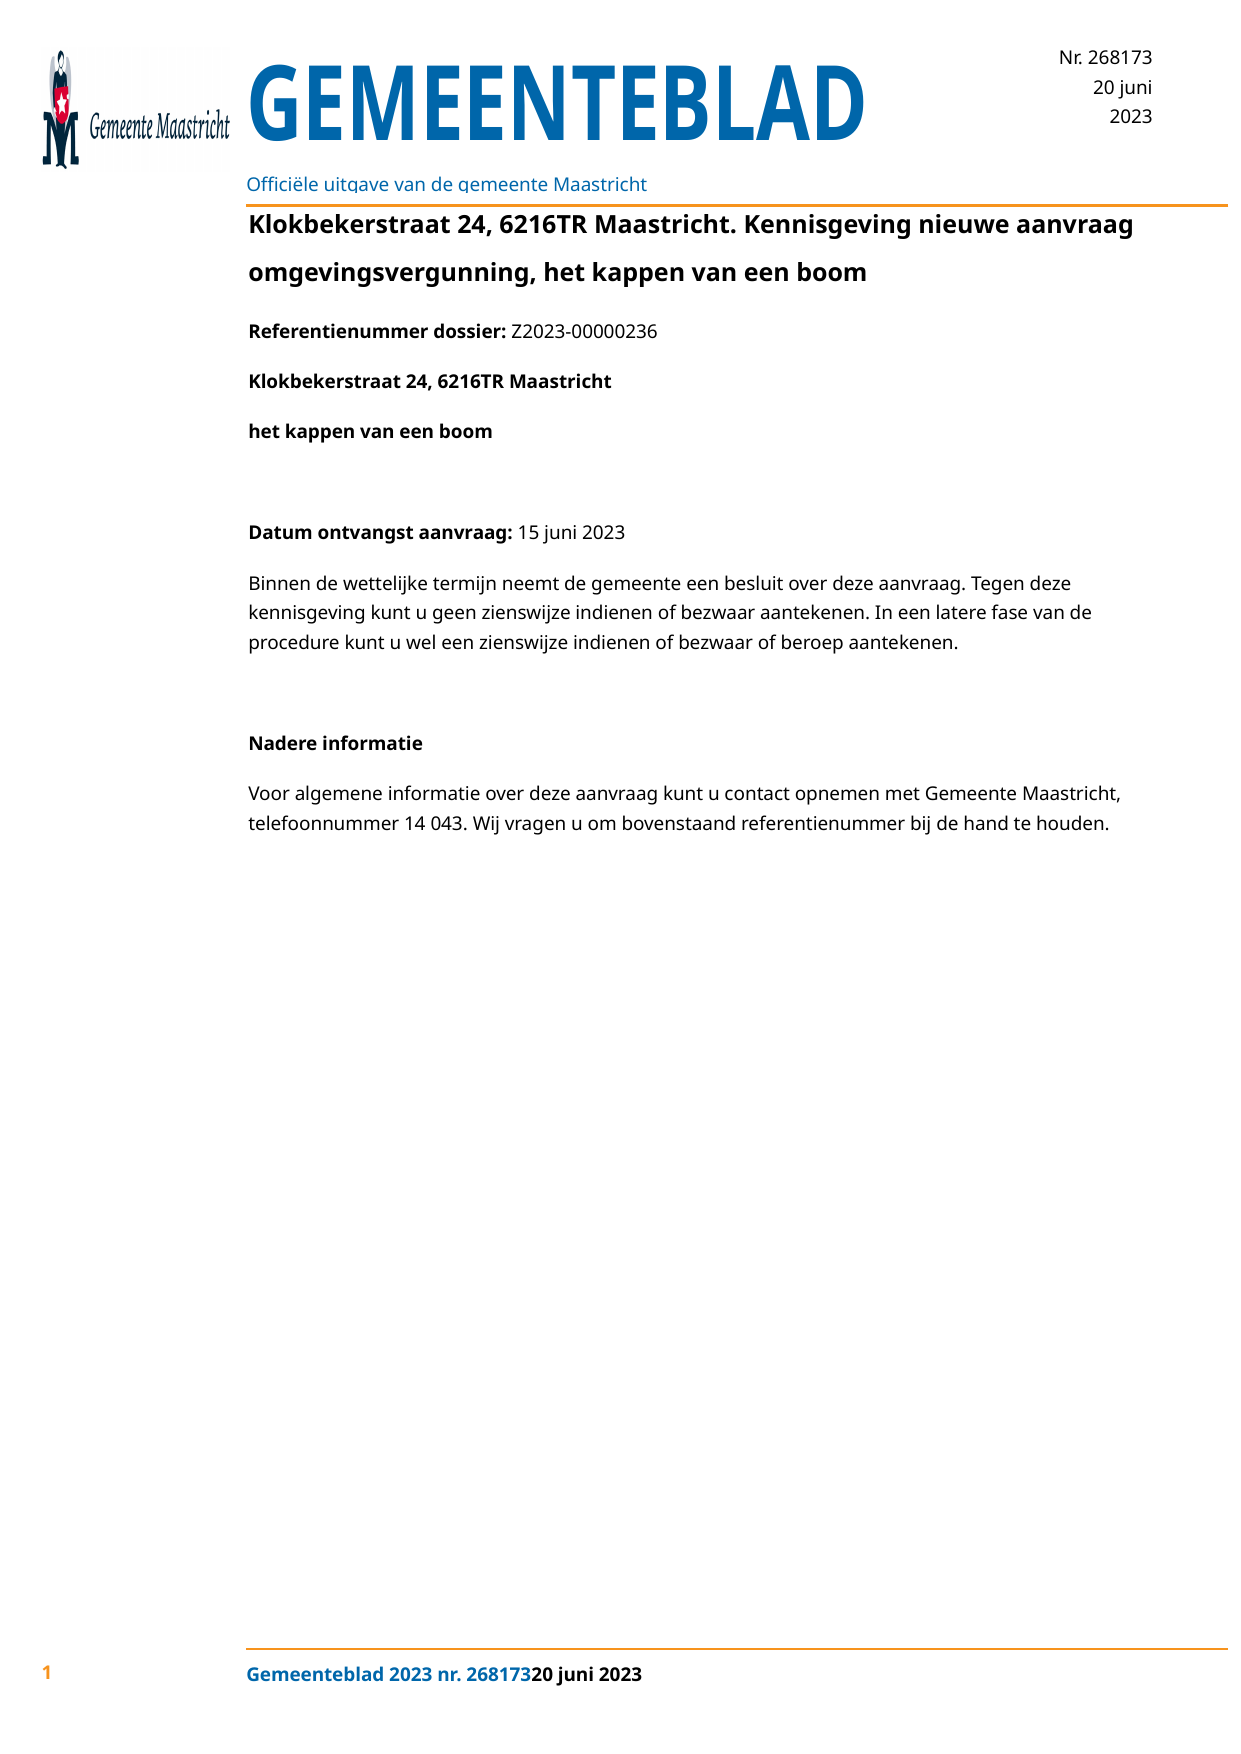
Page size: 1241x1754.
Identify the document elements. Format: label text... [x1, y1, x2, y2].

text Nadere informatie [248, 730, 1152, 756]
text Referentienummer dossier: Z2023-00000236 [248, 318, 1152, 344]
picture [41, 47, 231, 172]
text Klokbekerstraat 24, 6216TR Maastricht. Kennisgeving nieuwe aanvraag omgevingsvergunning, het kappen van een boom [248, 207, 1152, 288]
text Voor algemene informatie over deze aanvraag kunt u contact opnemen met Gemeente Maastricht, telefoonnummer 14 043. Wij vragen u om bovenstaand referentienummer bij de hand te houden. [248, 780, 1152, 836]
text Klokbekerstraat 24, 6216TR Maastricht [248, 368, 1152, 394]
text Binnen de wettelijke termijn neemt de gemeente een besluit over deze aanvraag. Tegen deze kennisgeving kunt u geen zienswijze indienen of bezwaar aantekenen. In een latere fase van de procedure kunt u wel een zienswijze indienen of bezwaar of beroep aantekenen. [248, 570, 1152, 655]
text Datum ontvangst aanvraag: 15 juni 2023 [248, 519, 1152, 545]
text het kappen van een boom [248, 419, 1152, 444]
